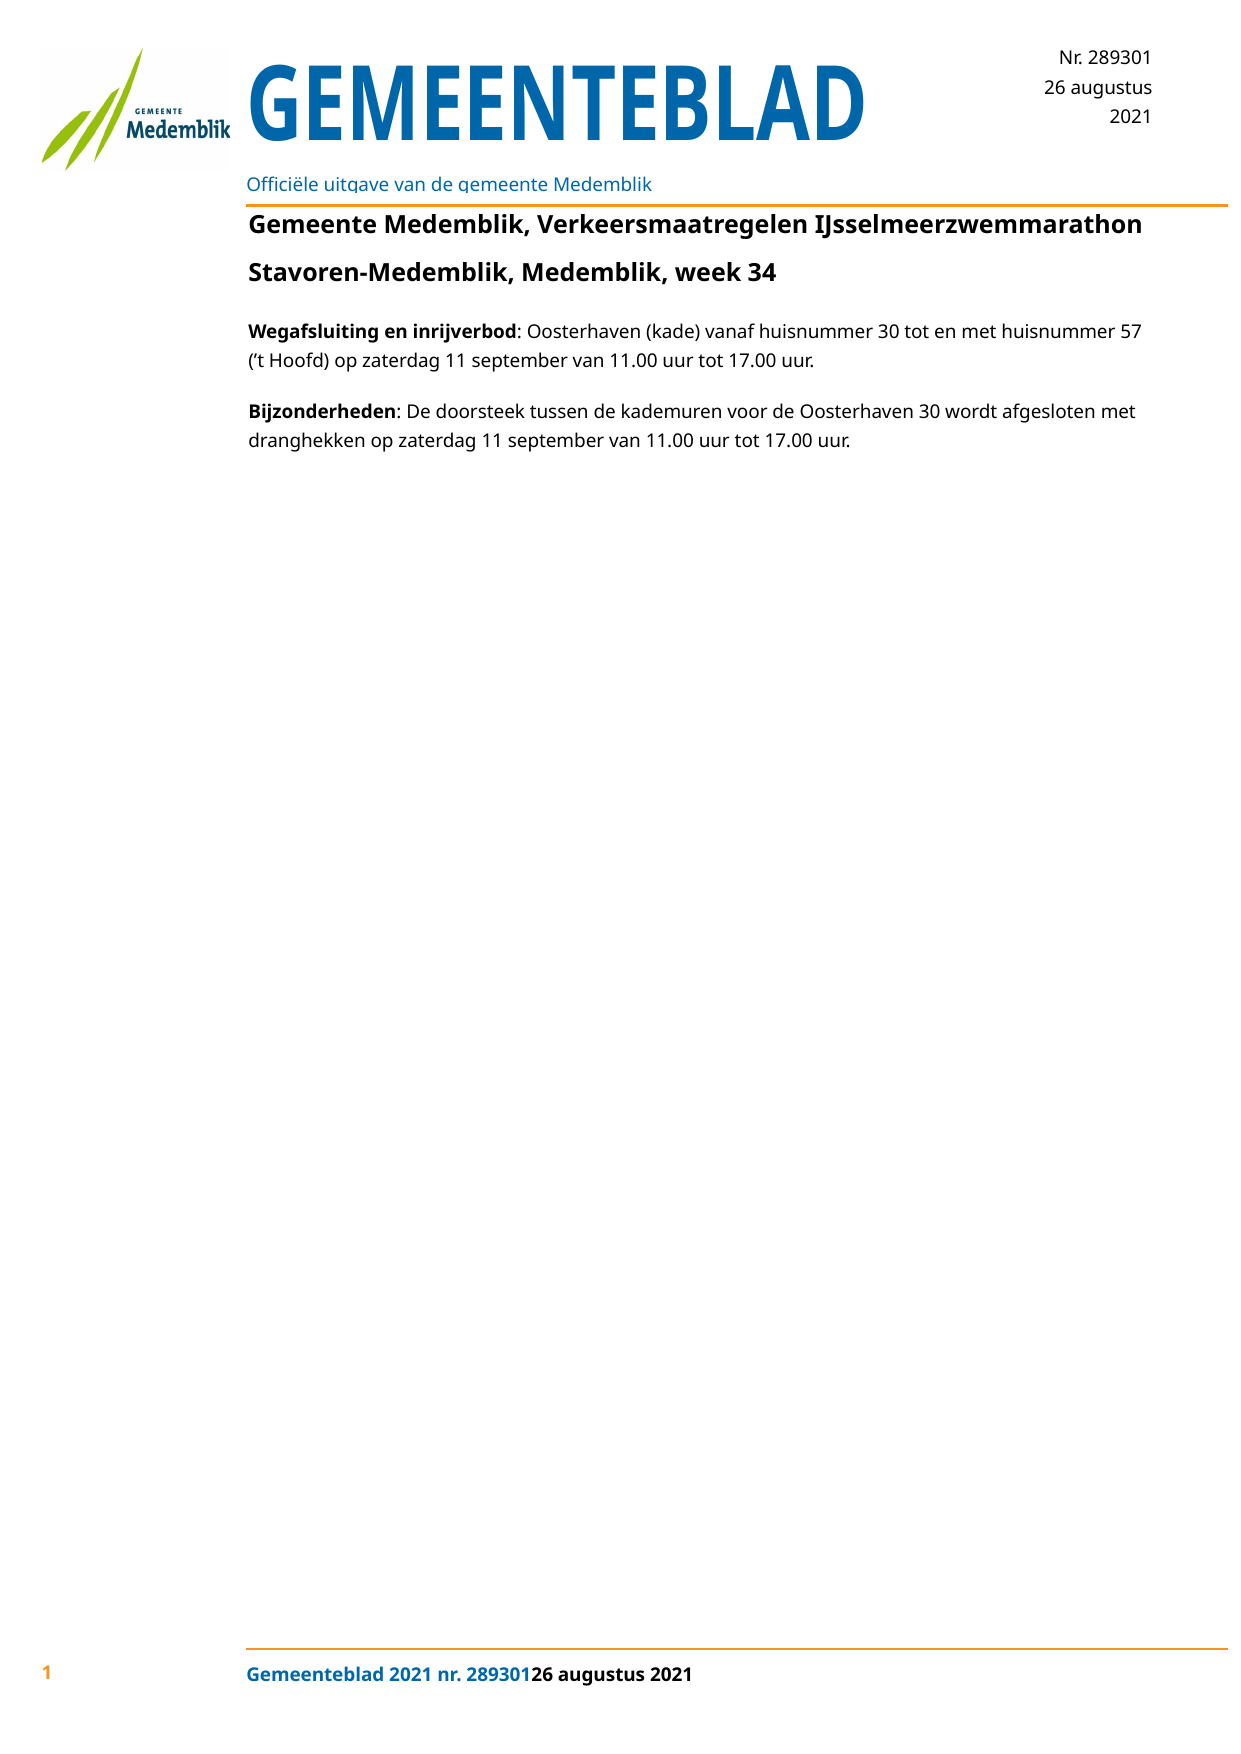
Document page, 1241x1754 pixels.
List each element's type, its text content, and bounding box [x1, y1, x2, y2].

text Bijzonderheden: De doorsteek tussen de kademuren voor de Oosterhaven 30 wordt afgesloten met dranghekken op zaterdag 11 september van 11.00 uur tot 17.00 uur. [248, 398, 1152, 453]
text Gemeente Medemblik, Verkeersmaatregelen IJsselmeerzwemmarathon Stavoren-Medemblik, Medemblik, week 34 [248, 207, 1152, 288]
text Wegafsluiting en inrijverbod: Oosterhaven (kade) vanaf huisnummer 30 tot en met huisnummer 57 (’t Hoofd) op zaterdag 11 september van 11.00 uur tot 17.00 uur. [248, 318, 1152, 373]
picture [41, 47, 231, 172]
